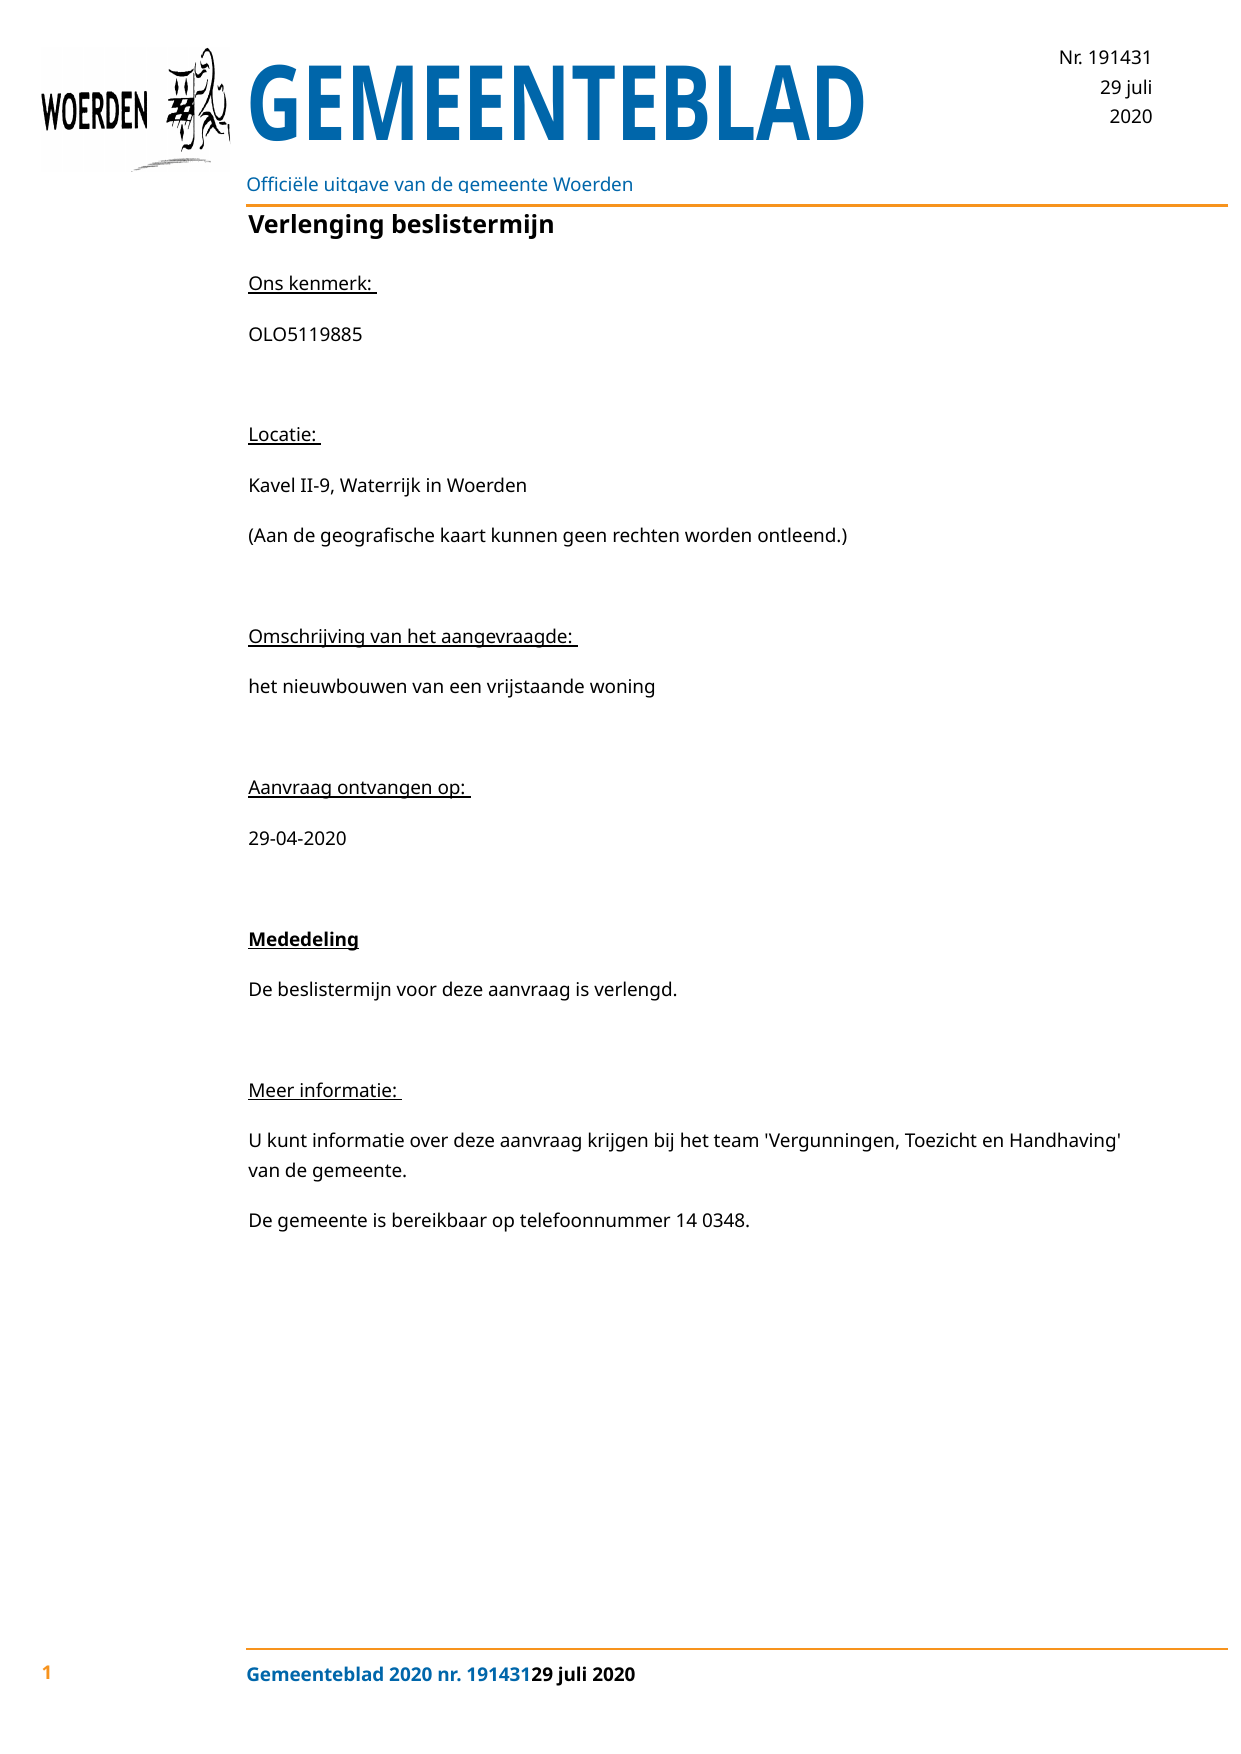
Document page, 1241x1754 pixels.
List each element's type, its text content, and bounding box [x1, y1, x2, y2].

text Omschrijving van het aangevraagde: [248, 623, 1152, 649]
text De gemeente is bereikbaar op telefoonnummer 14 0348. [248, 1207, 1152, 1233]
text De beslistermijn voor deze aanvraag is verlengd. [248, 976, 1152, 1002]
text Locatie: [248, 422, 1152, 447]
text 29-04-2020 [248, 825, 1152, 851]
text (Aan de geografische kaart kunnen geen rechten worden ontleend.) [248, 522, 1152, 548]
text Meer informatie: [248, 1077, 1152, 1103]
text OLO5119885 [248, 321, 1152, 346]
text Aanvraag ontvangen op: [248, 774, 1152, 800]
text Ons kenmerk: [248, 270, 1152, 296]
text Verlenging beslistermijn [248, 207, 1152, 241]
text U kunt informatie over deze aanvraag krijgen bij het team 'Vergunningen, Toezicht en Handhaving' van de gemeente. [248, 1127, 1152, 1183]
text het nieuwbouwen van een vrijstaande woning [248, 674, 1152, 699]
text Kavel II-9, Waterrijk in Woerden [248, 472, 1152, 498]
text Mededeling [248, 926, 1152, 951]
picture [41, 47, 231, 172]
